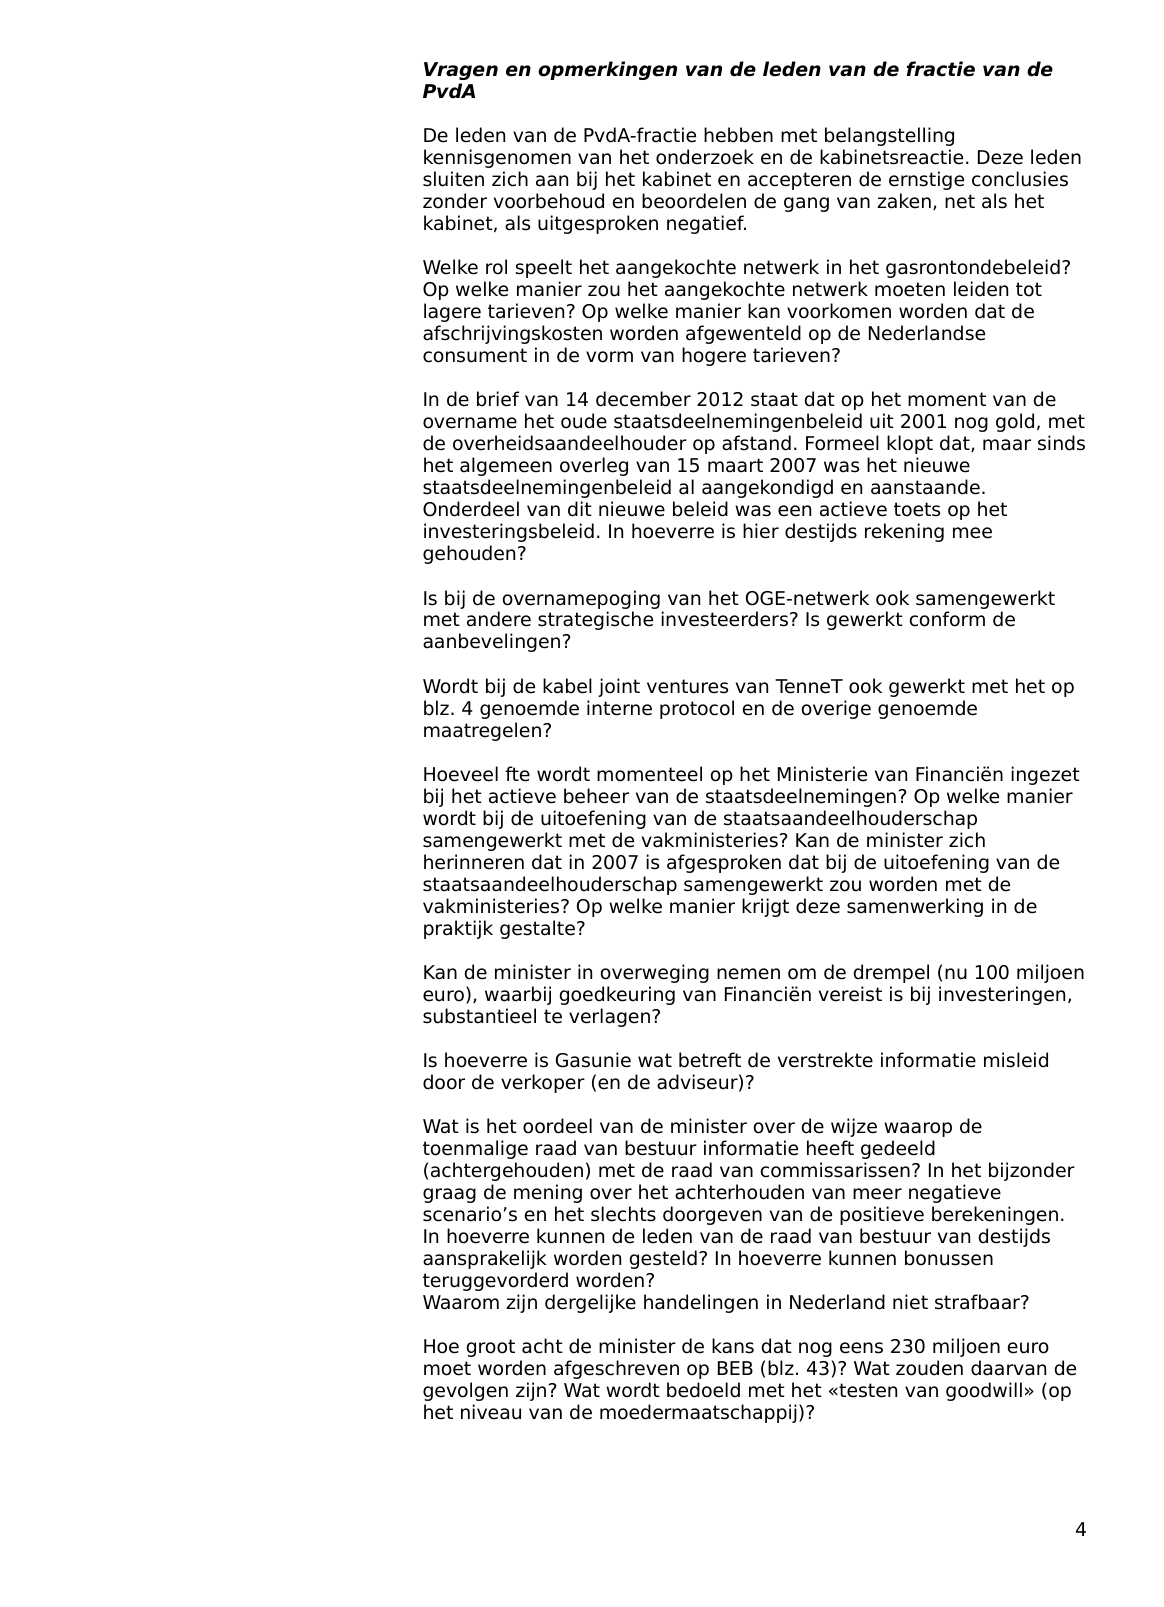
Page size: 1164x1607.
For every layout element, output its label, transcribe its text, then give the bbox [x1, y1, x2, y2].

text De leden van de PvdA-fractie hebben met belangstelling kennisgenomen van het onderzoek en de kabinetsreactie. Deze leden sluiten zich aan bij het kabinet en accepteren de ernstige conclusies zonder voorbehoud en beoordelen de gang van zaken, net als het kabinet, als uitgesproken negatief. [422, 125, 1087, 235]
text Waarom zijn dergelijke handelingen in Nederland niet strafbaar? [422, 1292, 1087, 1314]
text Wordt bij de kabel joint ventures van TenneT ook gewerkt met het op blz. 4 genoemde interne protocol en de overige genoemde maatregelen? [422, 676, 1087, 741]
text In de brief van 14 december 2012 staat dat op het moment van de overname het oude staatsdeelnemingenbeleid uit 2001 nog gold, met de overheidsaandeelhouder op afstand. Formeel klopt dat, maar sinds het algemeen overleg van 15 maart 2007 was het nieuwe staatsdeelnemingenbeleid al aangekondigd en aanstaande. Onderdeel van dit nieuwe beleid was een actieve toets op het investeringsbeleid. In hoeverre is hier destijds rekening mee gehouden? [422, 389, 1087, 565]
text Kan de minister in overweging nemen om de drempel (nu 100 miljoen euro), waarbij goedkeuring van Financiën vereist is bij investeringen, substantieel te verlagen? [422, 962, 1087, 1028]
text Hoe groot acht de minister de kans dat nog eens 230 miljoen euro moet worden afgeschreven op BEB (blz. 43)? Wat zouden daarvan de gevolgen zijn? Wat wordt bedoeld met het «testen van goodwill» (op het niveau van de moedermaatschappij)? [422, 1336, 1087, 1424]
text Is bij de overnamepoging van het OGE-netwerk ook samengewerkt met andere strategische investeerders? Is gewerkt conform de aanbevelingen? [422, 587, 1087, 653]
text Welke rol speelt het aangekochte netwerk in het gasrontondebeleid? Op welke manier zou het aangekochte netwerk moeten leiden tot lagere tarieven? Op welke manier kan voorkomen worden dat de afschrijvingskosten worden afgewenteld op de Nederlandse consument in de vorm van hogere tarieven? [422, 257, 1087, 367]
text Is hoeverre is Gasunie wat betreft de verstrekte informatie misleid door de verkoper (en de adviseur)? [422, 1050, 1087, 1094]
text In hoeverre kunnen de leden van de raad van bestuur van destijds aansprakelijk worden gesteld? In hoeverre kunnen bonussen teruggevorderd worden? [422, 1226, 1087, 1292]
text Hoeveel fte wordt momenteel op het Ministerie van Financiën ingezet bij het actieve beheer van de staatsdeelnemingen? Op welke manier wordt bij de uitoefening van de staatsaandeelhouderschap samengewerkt met de vakministeries? Kan de minister zich herinneren dat in 2007 is afgesproken dat bij de uitoefening van de staatsaandeelhouderschap samengewerkt zou worden met de vakministeries? Op welke manier krijgt deze samenwerking in de praktijk gestalte? [422, 764, 1087, 939]
subtitle Vragen en opmerkingen van de leden van de fractie van de PvdA [422, 59, 1087, 103]
text Wat is het oordeel van de minister over de wijze waarop de toenmalige raad van bestuur informatie heeft gedeeld (achtergehouden) met de raad van commissarissen? In het bijzonder graag de mening over het achterhouden van meer negatieve scenario’s en het slechts doorgeven van de positieve berekeningen. [422, 1116, 1087, 1226]
